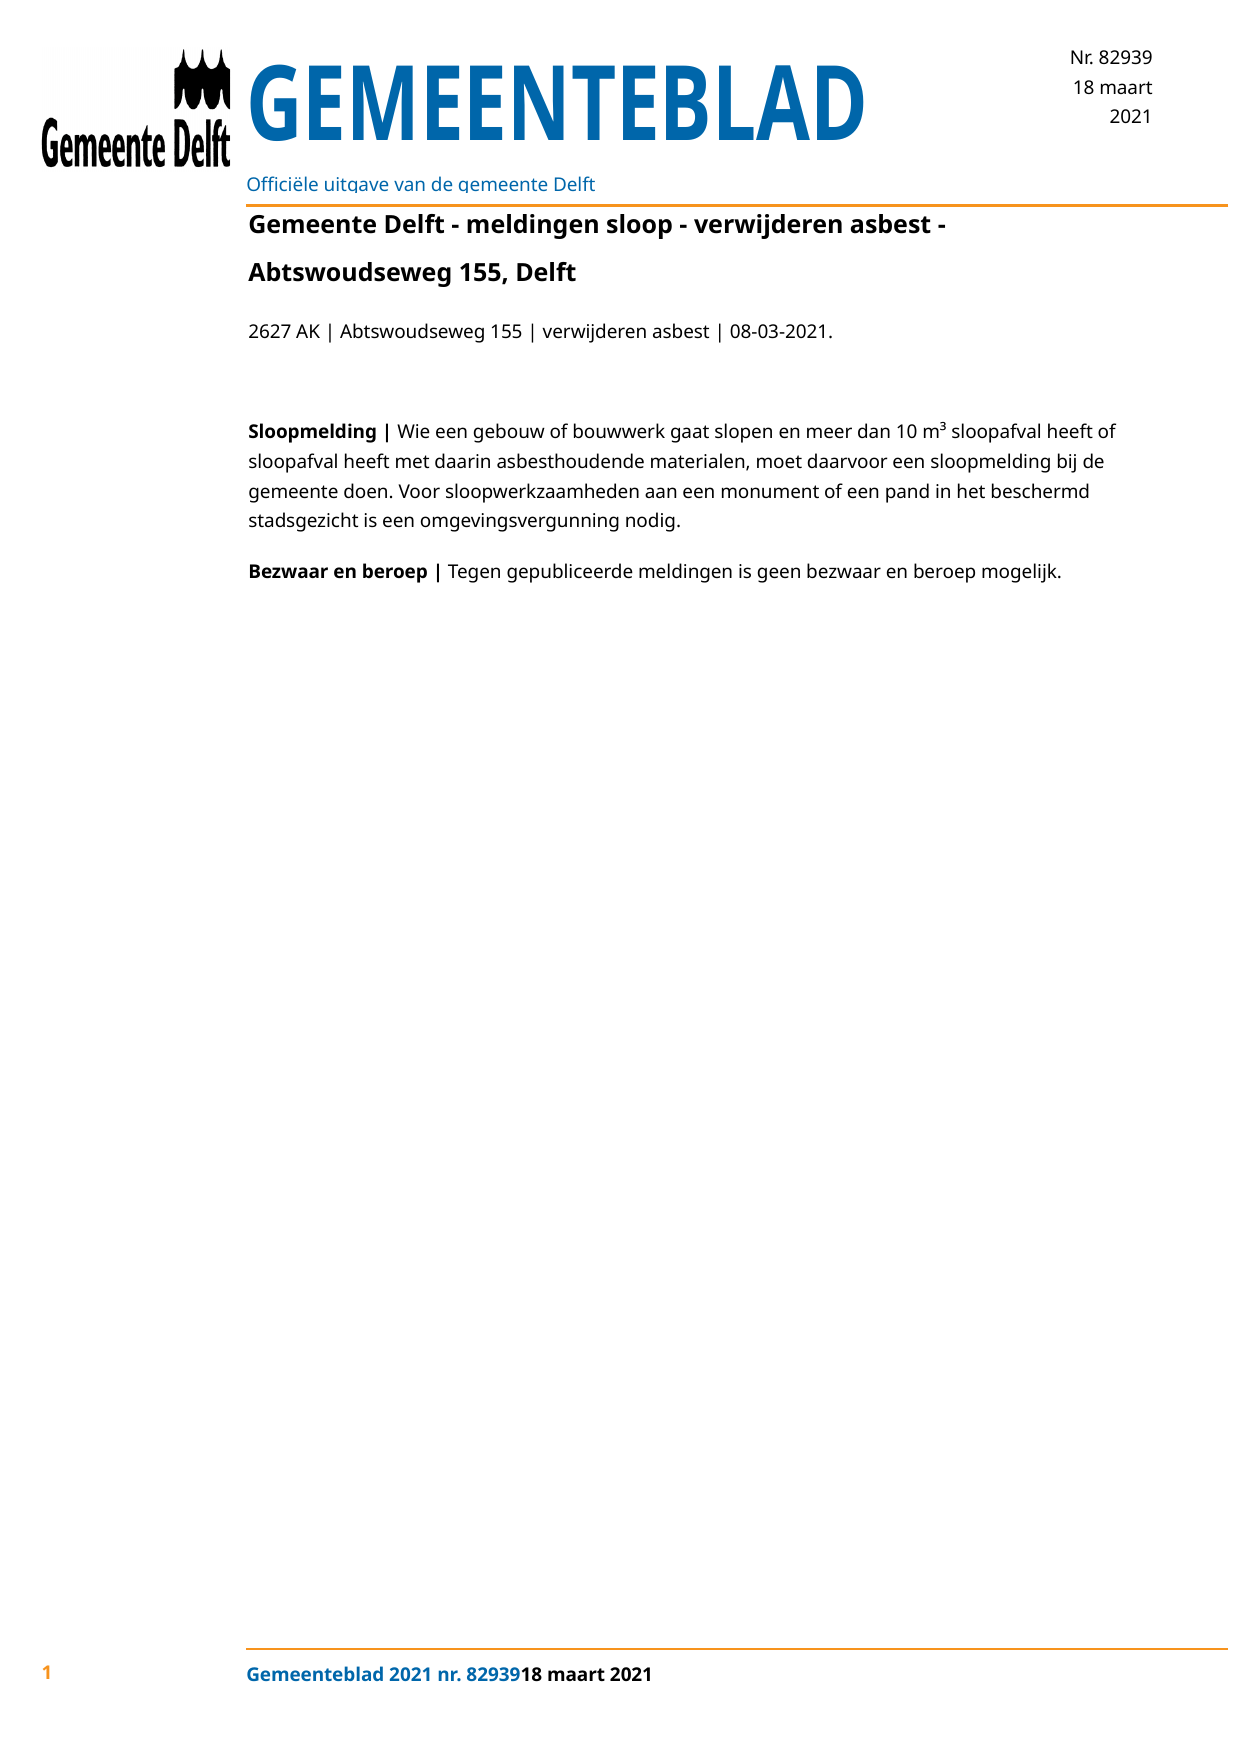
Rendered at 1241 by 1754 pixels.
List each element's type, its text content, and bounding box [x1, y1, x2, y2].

text Gemeente Delft - meldingen sloop - verwijderen asbest - Abtswoudseweg 155, Delft [248, 207, 1152, 288]
picture [41, 47, 231, 172]
text Sloopmelding | Wie een gebouw of bouwwerk gaat slopen en meer dan 10 m³ sloopafval heeft of sloopafval heeft met daarin asbesthoudende materialen, moet daarvoor een sloopmelding bij de gemeente doen. Voor sloopwerkzaamheden aan een monument of een pand in het beschermd stadsgezicht is een omgevingsvergunning nodig. [248, 419, 1152, 533]
text 2627 AK | Abtswoudseweg 155 | verwijderen asbest | 08-03-2021. [248, 318, 1152, 344]
text Bezwaar en beroep | Tegen gepubliceerde meldingen is geen bezwaar en beroep mogelijk. [248, 558, 1152, 584]
